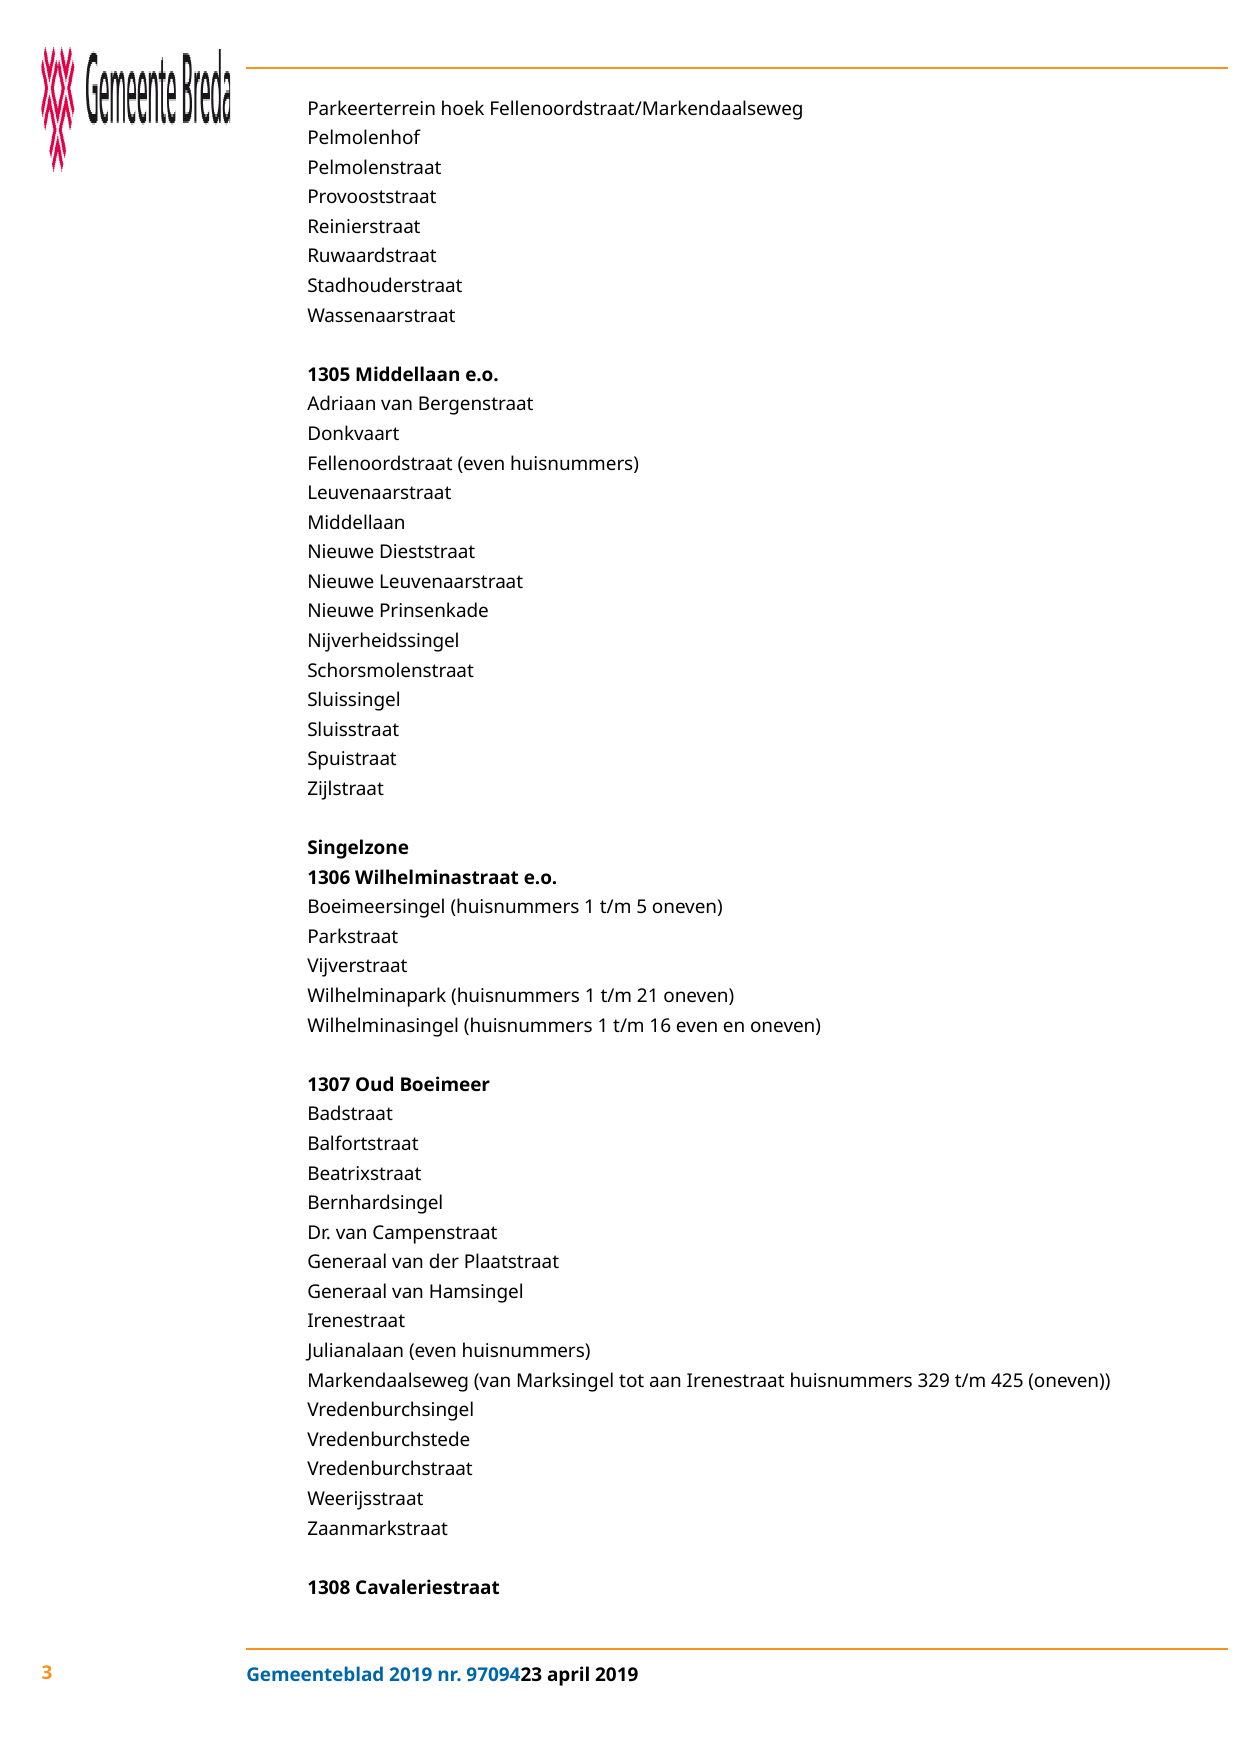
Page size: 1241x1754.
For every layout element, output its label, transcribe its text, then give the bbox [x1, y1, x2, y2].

list Singelzone [248, 834, 1152, 860]
list Adriaan van Bergenstraat [248, 391, 1152, 416]
list Dr. van Campenstraat [248, 1219, 1152, 1245]
list Wilhelminapark (huisnummers 1 t/m 21 oneven) [248, 982, 1152, 1008]
list Schorsmolenstraat [248, 657, 1152, 683]
list Generaal van der Plaatstraat [248, 1248, 1152, 1274]
list Nieuwe Leuvenaarstraat [248, 568, 1152, 594]
list Markendaalseweg (van Marksingel tot aan Irenestraat huisnummers 329 t/m 425 (oneven)) [248, 1367, 1152, 1393]
list Leuvenaarstraat [248, 479, 1152, 505]
list 1306 Wilhelminastraat e.o. [248, 864, 1152, 890]
list 1305 Middellaan e.o. [248, 361, 1152, 387]
list Fellenoordstraat (even huisnummers) [248, 450, 1152, 476]
list Julianalaan (even huisnummers) [248, 1337, 1152, 1363]
list Weerijsstraat [248, 1485, 1152, 1511]
list Donkvaart [248, 420, 1152, 446]
picture [41, 47, 231, 172]
list Reinierstraat [248, 213, 1152, 239]
list Vijverstraat [248, 953, 1152, 978]
list Zaanmarkstraat [248, 1515, 1152, 1541]
list Sluissingel [248, 686, 1152, 712]
list Nieuwe Dieststraat [248, 538, 1152, 564]
list Stadhouderstraat [248, 272, 1152, 298]
list Sluisstraat [248, 716, 1152, 742]
list Zijlstraat [248, 775, 1152, 801]
list Balfortstraat [248, 1130, 1152, 1156]
list Wilhelminasingel (huisnummers 1 t/m 16 even en oneven) [248, 1012, 1152, 1038]
list Provooststraat [248, 183, 1152, 209]
list 1308 Cavaleriestraat [248, 1574, 1152, 1600]
list Irenestraat [248, 1308, 1152, 1333]
list Parkeerterrein hoek Fellenoordstraat/Markendaalseweg [248, 95, 1152, 121]
list Middellaan [248, 509, 1152, 535]
list Spuistraat [248, 746, 1152, 771]
list Vredenburchstede [248, 1426, 1152, 1452]
list Wassenaarstraat [248, 302, 1152, 328]
list Boeimeersingel (huisnummers 1 t/m 5 oneven) [248, 893, 1152, 919]
list Bernhardsingel [248, 1189, 1152, 1215]
list Vredenburchsingel [248, 1396, 1152, 1422]
list Badstraat [248, 1101, 1152, 1126]
list Beatrixstraat [248, 1160, 1152, 1186]
list Pelmolenhof [248, 124, 1152, 150]
list 1307 Oud Boeimeer [248, 1071, 1152, 1097]
list Nijverheidssingel [248, 627, 1152, 653]
list Generaal van Hamsingel [248, 1278, 1152, 1304]
list Ruwaardstraat [248, 243, 1152, 268]
list Nieuwe Prinsenkade [248, 598, 1152, 623]
list Parkstraat [248, 923, 1152, 949]
list Pelmolenstraat [248, 154, 1152, 180]
list Vredenburchstraat [248, 1456, 1152, 1481]
